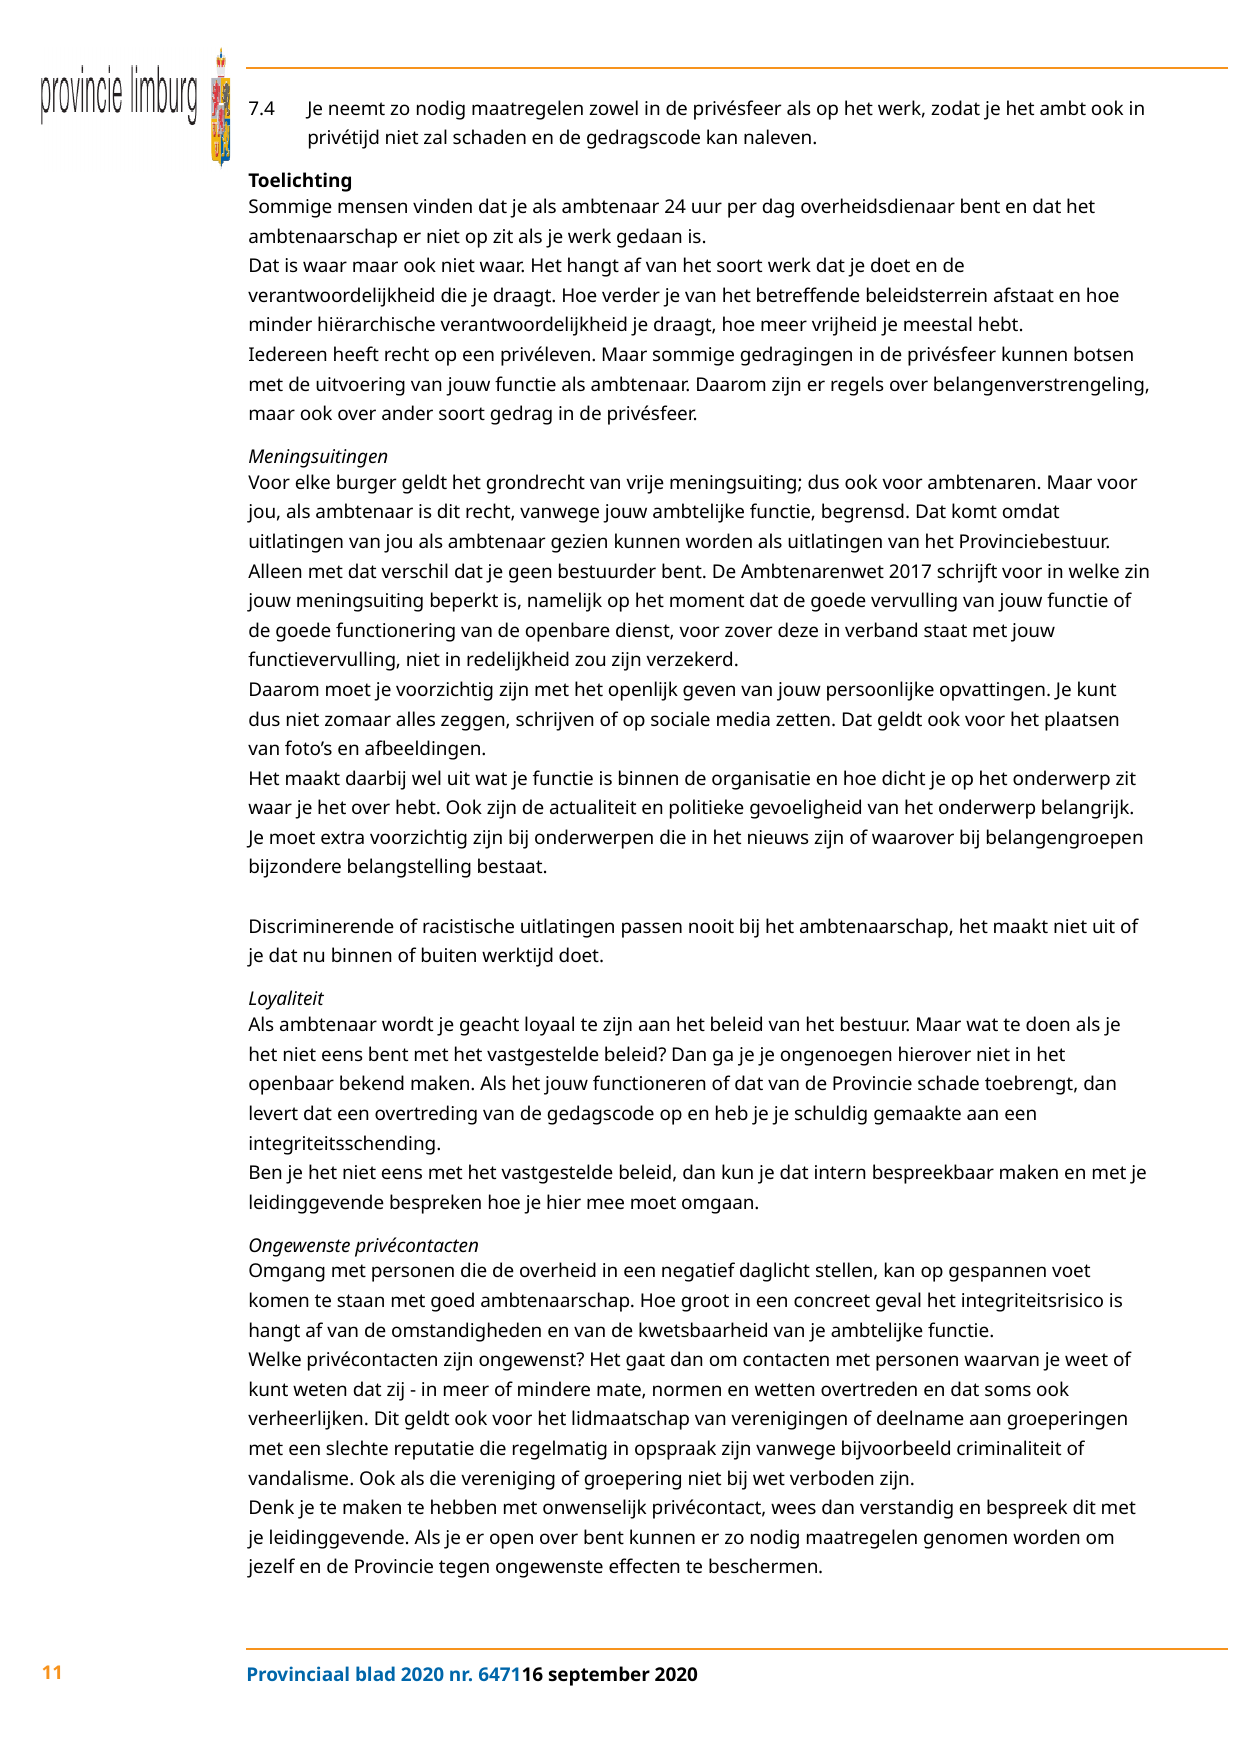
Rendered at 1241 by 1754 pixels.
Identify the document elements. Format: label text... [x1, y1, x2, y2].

picture [41, 47, 231, 172]
text Sommige mensen vinden dat je als ambtenaar 24 uur per dag overheidsdienaar bent en dat het ambtenaarschap er niet op zit als je werk gedaan is. [248, 193, 1152, 248]
text Ben je het niet eens met het vastgestelde beleid, dan kun je dat intern bespreekbaar maken en met je leidinggevende bespreken hoe je hier mee moet omgaan. [248, 1159, 1152, 1214]
text Discriminerende of racistische uitlatingen passen nooit bij het ambtenaarschap, het maakt niet uit of je dat nu binnen of buiten werktijd doet. [248, 913, 1152, 968]
text Als ambtenaar wordt je geacht loyaal te zijn aan het beleid van het bestuur. Maar wat te doen als je het niet eens bent met het vastgestelde beleid? Dan ga je je ongenoegen hierover niet in het openbaar bekend maken. Als het jouw functioneren of dat van de Provincie schade toebrengt, dan levert dat een overtreding van de gedagscode op en heb je je schuldig gemaakte aan een integriteitsschending. [248, 1011, 1152, 1155]
text Voor elke burger geldt het grondrecht van vrije meningsuiting; dus ook voor ambtenaren. Maar voor jou, als ambtenaar is dit recht, vanwege jouw ambtelijke functie, begrensd. Dat komt omdat uitlatingen van jou als ambtenaar gezien kunnen worden als uitlatingen van het Provinciebestuur. Alleen met dat verschil dat je geen bestuurder bent. De Ambtenarenwet 2017 schrijft voor in welke zin jouw meningsuiting beperkt is, namelijk op het moment dat de goede vervulling van jouw functie of de goede functionering van de openbare dienst, voor zover deze in verband staat met jouw functievervulling, niet in redelijkheid zou zijn verzekerd. [248, 469, 1152, 672]
text Ongewenste privécontacten [248, 1232, 1152, 1258]
text Denk je te maken te hebben met onwenselijk privécontact, wees dan verstandig en bespreek dit met je leidinggevende. Als je er open over bent kunnen er zo nodig maatregelen genomen worden om jezelf en de Provincie tegen ongewenste effecten te beschermen. [248, 1494, 1152, 1579]
text Het maakt daarbij wel uit wat je functie is binnen de organisatie en hoe dicht je op het onderwerp zit waar je het over hebt. Ook zijn de actualiteit en politieke gevoeligheid van het onderwerp belangrijk. Je moet extra voorzichtig zijn bij onderwerpen die in het nieuws zijn of waarover bij belangengroepen bijzondere belangstelling bestaat. [248, 765, 1152, 879]
text Iedereen heeft recht op een privéleven. Maar sommige gedragingen in de privésfeer kunnen botsen met de uitvoering van jouw functie als ambtenaar. Daarom zijn er regels over belangenverstrengeling, maar ook over ander soort gedrag in de privésfeer. [248, 341, 1152, 426]
text Dat is waar maar ook niet waar. Het hangt af van het soort werk dat je doet en de verantwoordelijkheid die je draagt. Hoe verder je van het betreffende beleidsterrein afstaat en hoe minder hiërarchische verantwoordelijkheid je draagt, hoe meer vrijheid je meestal hebt. [248, 252, 1152, 337]
text Omgang met personen die de overheid in een negatief daglicht stellen, kan op gespannen voet komen te staan met goed ambtenaarschap. Hoe groot in een concreet geval het integriteitsrisico is hangt af van de omstandigheden en van de kwetsbaarheid van je ambtelijke functie. [248, 1258, 1152, 1343]
text Welke privécontacten zijn ongewenst? Het gaat dan om contacten met personen waarvan je weet of kunt weten dat zij - in meer of mindere mate, normen en wetten overtreden en dat soms ook verheerlijken. Dit geldt ook voor het lidmaatschap van verenigingen of deelname aan groeperingen met een slechte reputatie die regelmatig in opspraak zijn vanwege bijvoorbeeld criminaliteit of vandalisme. Ook als die vereniging of groepering niet bij wet verboden zijn. [248, 1346, 1152, 1491]
text Loyaliteit [248, 986, 1152, 1011]
text Meningsuitingen [248, 443, 1152, 469]
text Toelichting [248, 167, 1152, 193]
list Je neemt zo nodig maatregelen zowel in de privésfeer als op het werk, zodat je het ambt ook in privétijd niet zal schaden en de gedragscode kan naleven. [248, 95, 1152, 150]
text Daarom moet je voorzichtig zijn met het openlijk geven van jouw persoonlijke opvattingen. Je kunt dus niet zomaar alles zeggen, schrijven of op sociale media zetten. Dat geldt ook voor het plaatsen van foto’s en afbeeldingen. [248, 676, 1152, 761]
